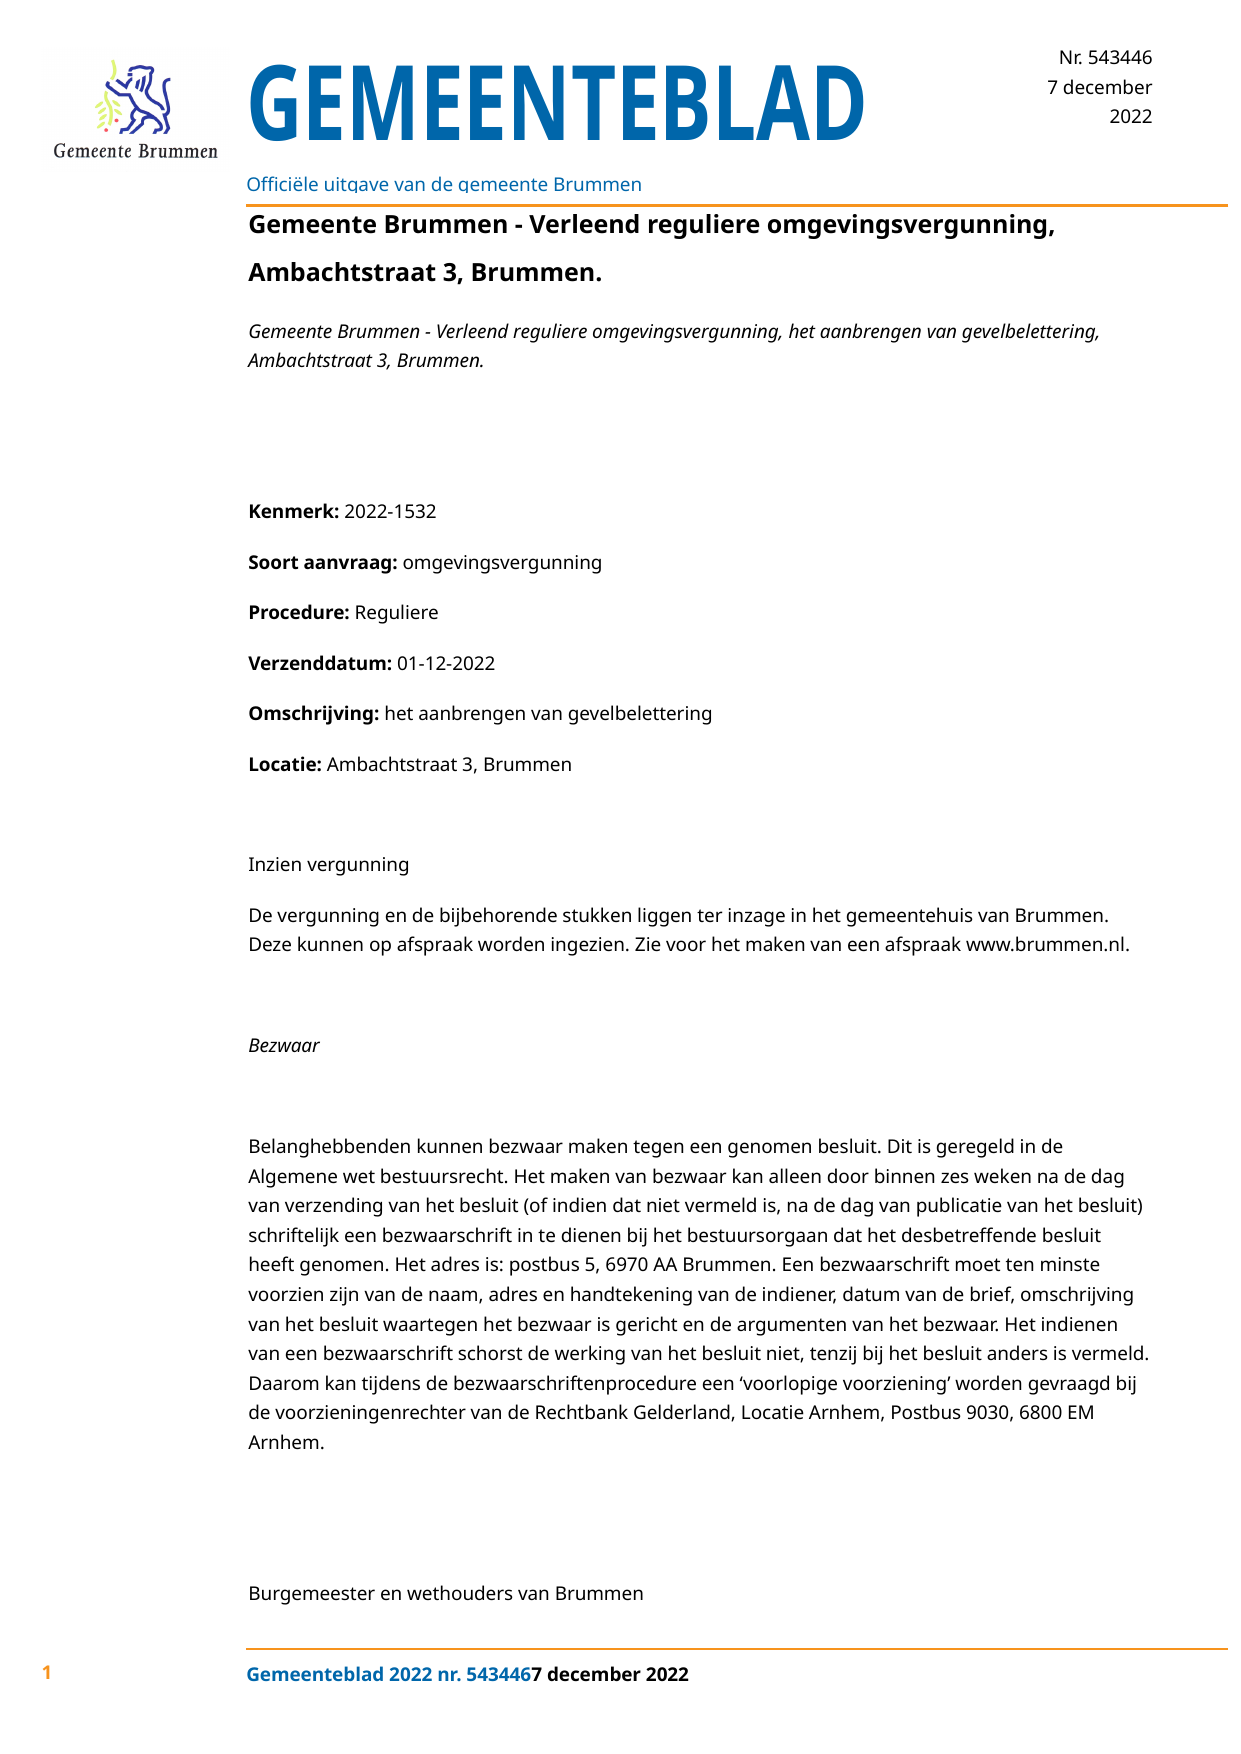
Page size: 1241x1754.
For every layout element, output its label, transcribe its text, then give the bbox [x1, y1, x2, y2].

text Verzenddatum: 01-12-2022 [248, 650, 1152, 676]
text Burgemeester en wethouders van Brummen [248, 1580, 1152, 1606]
text Belanghebbenden kunnen bezwaar maken tegen een genomen besluit. Dit is geregeld in de Algemene wet bestuursrecht. Het maken van bezwaar kan alleen door binnen zes weken na de dag van verzending van het besluit (of indien dat niet vermeld is, na de dag van publicatie van het besluit) schriftelijk een bezwaarschrift in te dienen bij het bestuursorgaan dat het desbetreffende besluit heeft genomen. Het adres is: postbus 5, 6970 AA Brummen. Een bezwaarschrift moet ten minste voorzien zijn van de naam, adres en handtekening van de indiener, datum van de brief, omschrijving van het besluit waartegen het bezwaar is gericht en de argumenten van het bezwaar. Het indienen van een bezwaarschrift schorst de werking van het besluit niet, tenzij bij het besluit anders is vermeld. Daarom kan tijdens de bezwaarschriftenprocedure een ‘voorlopige voorziening’ worden gevraagd bij de voorzieningenrechter van de Rechtbank Gelderland, Locatie Arnhem, Postbus 9030, 6800 EM Arnhem. [248, 1133, 1152, 1455]
text De vergunning en de bijbehorende stukken liggen ter inzage in het gemeentehuis van Brummen. Deze kunnen op afspraak worden ingezien. Zie voor het maken van een afspraak www.brummen.nl. [248, 902, 1152, 957]
text Soort aanvraag: omgevingsvergunning [248, 549, 1152, 575]
text Gemeente Brummen - Verleend reguliere omgevingsvergunning, Ambachtstraat 3, Brummen. [248, 207, 1152, 288]
text Locatie: Ambachtstraat 3, Brummen [248, 751, 1152, 777]
text Kenmerk: 2022-1532 [248, 499, 1152, 524]
text Gemeente Brummen - Verleend reguliere omgevingsvergunning, het aanbrengen van gevelbelettering, Ambachtstraat 3, Brummen. [248, 318, 1152, 373]
text Bezwaar [248, 1032, 1152, 1058]
text Inzien vergunning [248, 852, 1152, 877]
text Omschrijving: het aanbrengen van gevelbelettering [248, 700, 1152, 726]
text Procedure: Reguliere [248, 599, 1152, 625]
picture [41, 47, 231, 172]
